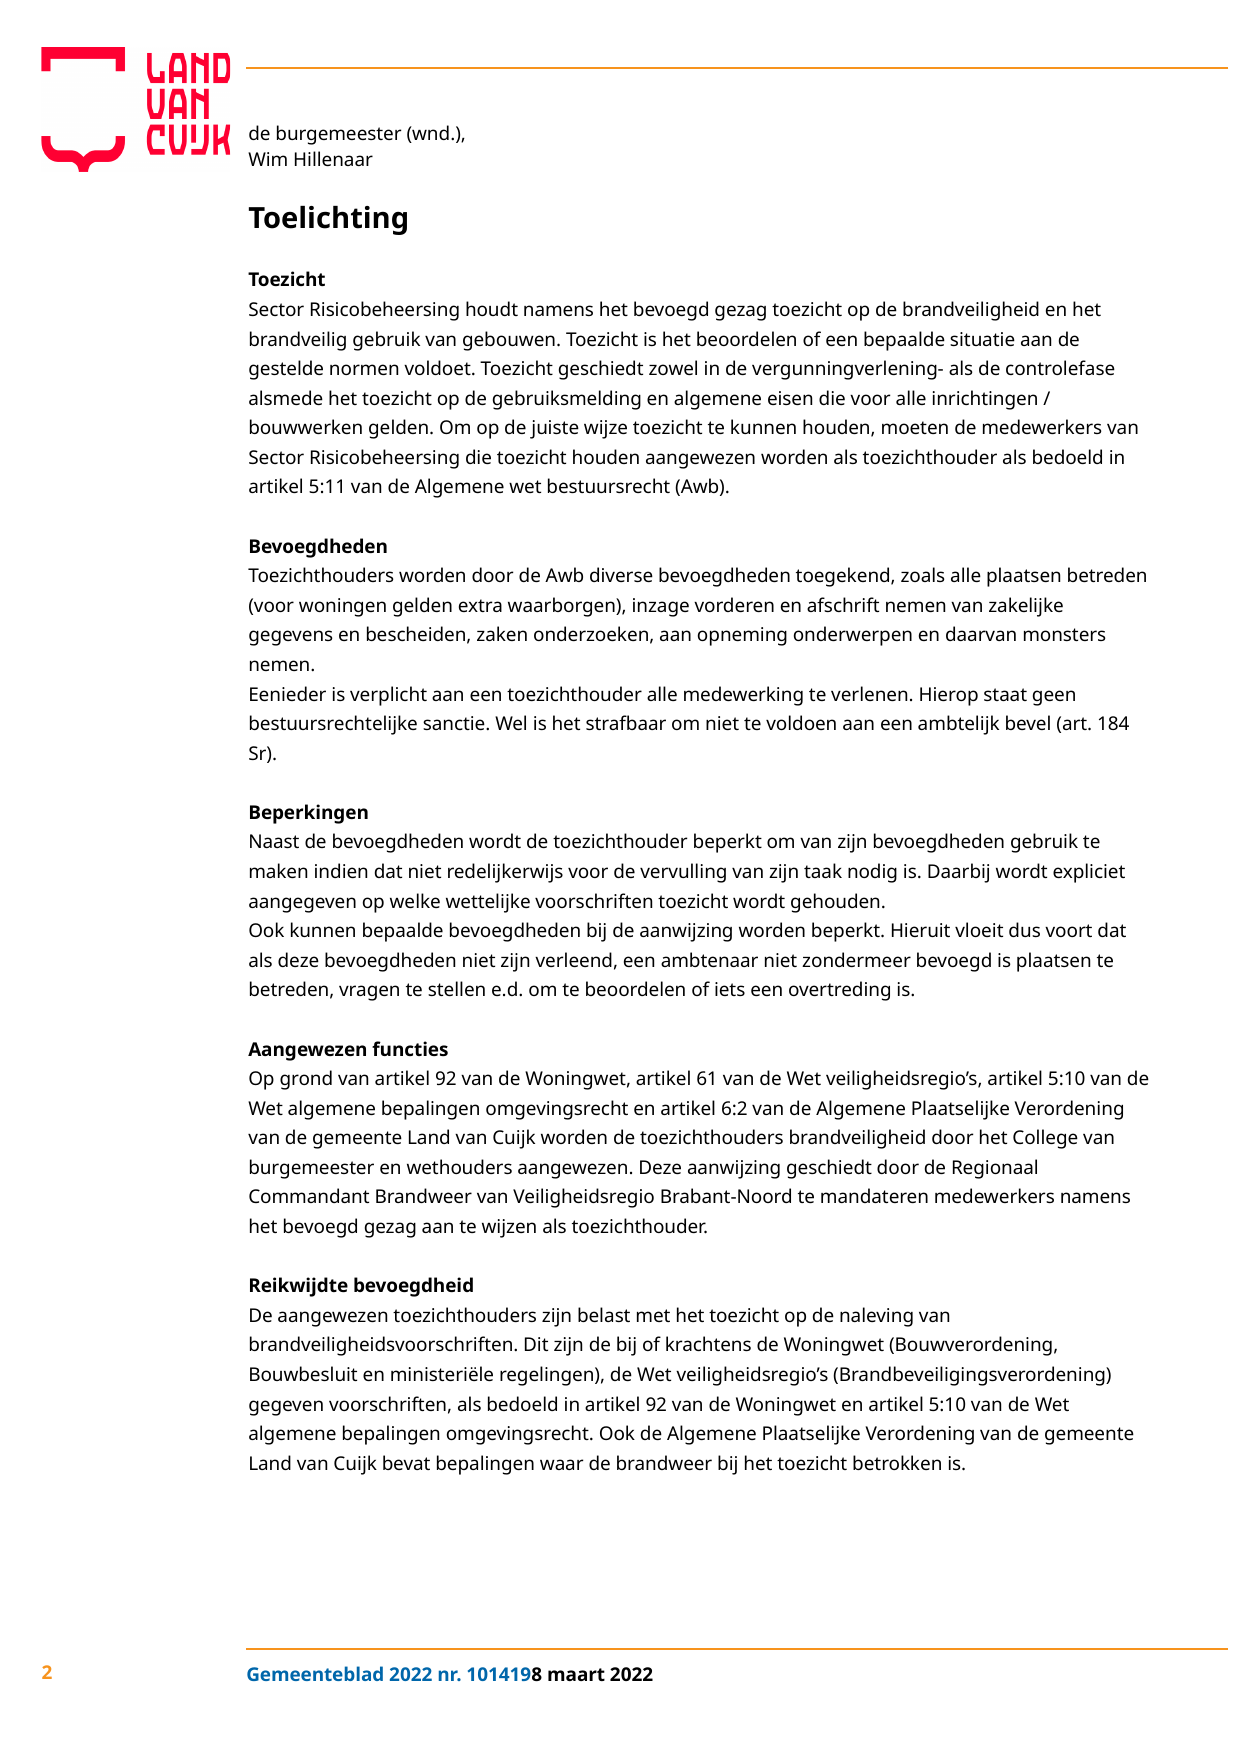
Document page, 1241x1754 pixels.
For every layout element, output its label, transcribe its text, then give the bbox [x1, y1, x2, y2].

text Ook kunnen bepaalde bevoegdheden bij de aanwijzing worden beperkt. Hieruit vloeit dus voort dat als deze bevoegdheden niet zijn verleend, een ambtenaar niet zondermeer bevoegd is plaatsen te betreden, vragen te stellen e.d. om te beoordelen of iets een overtreding is. [248, 917, 1152, 1002]
text Beperkingen [248, 799, 1152, 825]
text Toezicht [248, 267, 1152, 292]
text De aangewezen toezichthouders zijn belast met het toezicht op de naleving van brandveiligheidsvoorschriften. Dit zijn de bij of krachtens de Woningwet (Bouwverordening, Bouwbesluit en ministeriële regelingen), de Wet veiligheidsregio’s (Brandbeveiligingsverordening) gegeven voorschriften, als bedoeld in artikel 92 van de Woningwet en artikel 5:10 van de Wet algemene bepalingen omgevingsrecht. Ook de Algemene Plaatselijke Verordening van de gemeente Land van Cuijk bevat bepalingen waar de brandweer bij het toezicht betrokken is. [248, 1302, 1152, 1476]
text Op grond van artikel 92 van de Woningwet, artikel 61 van de Wet veiligheidsregio’s, artikel 5:10 van de Wet algemene bepalingen omgevingsrecht en artikel 6:2 van de Algemene Plaatselijke Verordening van de gemeente Land van Cuijk worden de toezichthouders brandveiligheid door het College van burgemeester en wethouders aangewezen. Deze aanwijzing geschiedt door de Regionaal Commandant Brandweer van Veiligheidsregio Brabant-Noord te mandateren medewerkers namens het bevoegd gezag aan te wijzen als toezichthouder. [248, 1065, 1152, 1239]
text Naast de bevoegdheden wordt de toezichthouder beperkt om van zijn bevoegdheden gebruik te maken indien dat niet redelijkerwijs voor de vervulling van zijn taak nodig is. Daarbij wordt expliciet aangegeven op welke wettelijke voorschriften toezicht wordt gehouden. [248, 829, 1152, 913]
text Aangewezen functies [248, 1036, 1152, 1061]
text Bevoegdheden [248, 533, 1152, 558]
text Reikwijdte bevoegdheid [248, 1272, 1152, 1298]
text Sector Risicobeheersing houdt namens het bevoegd gezag toezicht op de brandveiligheid en het brandveilig gebruik van gebouwen. Toezicht is het beoordelen of een bepaalde situatie aan de gestelde normen voldoet. Toezicht geschiedt zowel in de vergunningverlening- als de controlefase alsmede het toezicht op de gebruiksmelding en algemene eisen die voor alle inrichtingen / bouwwerken gelden. Om op de juiste wijze toezicht te kunnen houden, moeten de medewerkers van Sector Risicobeheersing die toezicht houden aangewezen worden als toezichthouder als bedoeld in artikel 5:11 van de Algemene wet bestuursrecht (Awb). [248, 296, 1152, 499]
text de burgemeester (wnd.), [248, 121, 1152, 146]
text Toelichting [248, 198, 1152, 237]
text Eenieder is verplicht aan een toezichthouder alle medewerking te verlenen. Hierop staat geen bestuursrechtelijke sanctie. Wel is het strafbaar om niet te voldoen aan een ambtelijk bevel (art. 184 Sr). [248, 681, 1152, 766]
text Toezichthouders worden door de Awb diverse bevoegdheden toegekend, zoals alle plaatsen betreden (voor woningen gelden extra waarborgen), inzage vorderen en afschrift nemen van zakelijke gegevens en bescheiden, zaken onderzoeken, aan opneming onderwerpen en daarvan monsters nemen. [248, 562, 1152, 677]
picture [41, 47, 231, 172]
text Wim Hillenaar [248, 146, 1152, 172]
